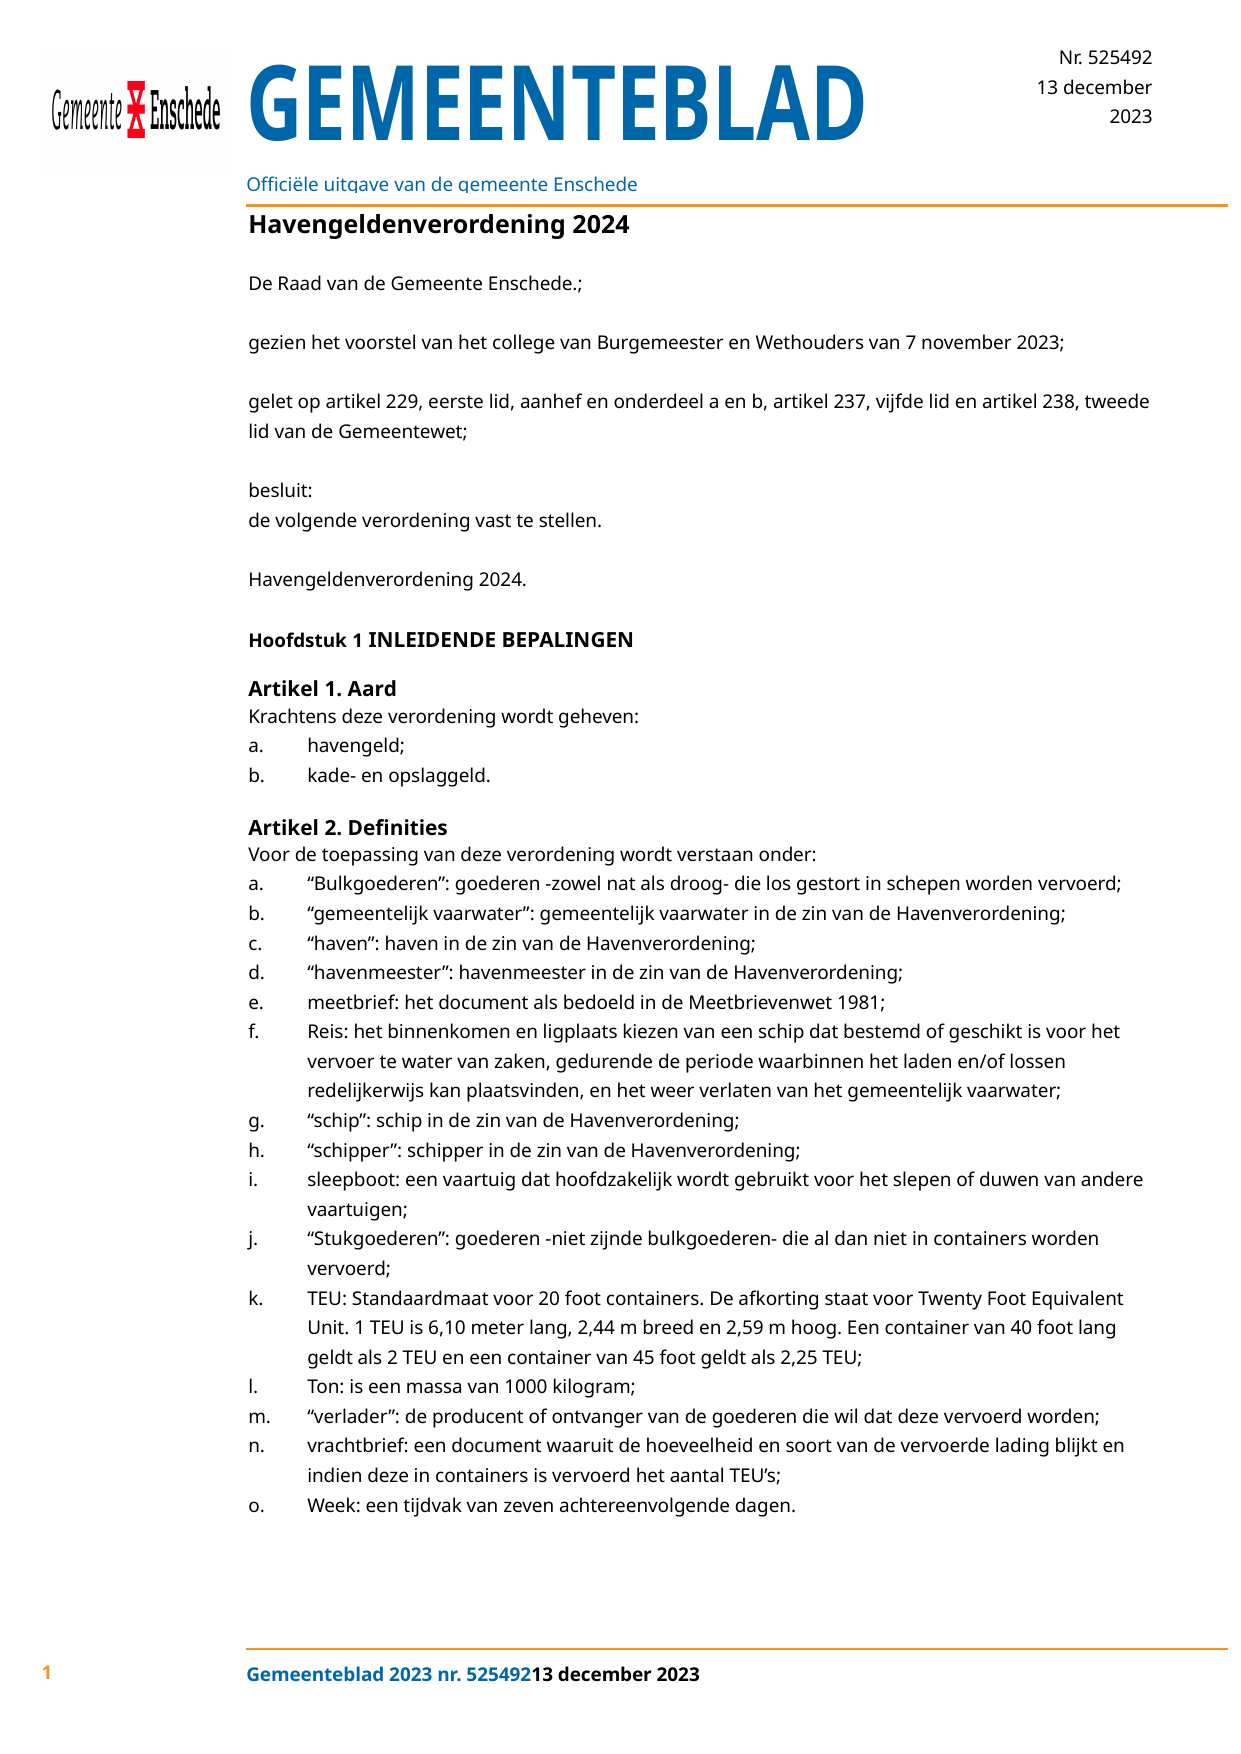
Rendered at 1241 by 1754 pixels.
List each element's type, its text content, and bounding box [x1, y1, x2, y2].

list “Bulkgoederen”: goederen -zowel nat als droog- die los gestort in schepen worden vervoerd; [248, 871, 1152, 896]
list sleepboot: een vaartuig dat hoofdzakelijk wordt gebruikt voor het slepen of duwen van andere vaartuigen; [248, 1166, 1152, 1222]
list “gemeentelijk vaarwater”: gemeentelijk vaarwater in de zin van de Havenverordening; [248, 900, 1152, 926]
list vrachtbrief: een document waaruit de hoeveelheid en soort van de vervoerde lading blijkt en indien deze in containers is vervoerd het aantal TEU’s; [248, 1433, 1152, 1488]
list “haven”: haven in de zin van de Havenverordening; [248, 930, 1152, 956]
text Voor de toepassing van deze verordening wordt verstaan onder: [248, 841, 1152, 867]
text de volgende verordening vast te stellen. [248, 507, 1152, 533]
list “schip”: schip in de zin van de Havenverordening; [248, 1107, 1152, 1133]
text Hoofdstuk 1 INLEIDENDE BEPALINGEN [248, 625, 1152, 654]
list “havenmeester”: havenmeester in de zin van de Havenverordening; [248, 959, 1152, 985]
text besluit: [248, 477, 1152, 503]
list Ton: is een massa van 1000 kilogram; [248, 1373, 1152, 1399]
text Havengeldenverordening 2024 [248, 207, 1152, 241]
text Krachtens deze verordening wordt geheven: [248, 703, 1152, 729]
text gelet op artikel 229, eerste lid, aanhef en onderdeel a en b, artikel 237, vijfde lid en artikel 238, tweede lid van de Gemeentewet; [248, 389, 1152, 444]
list “verlader”: de producent of ontvanger van de goederen die wil dat deze vervoerd worden; [248, 1403, 1152, 1429]
text Artikel 2. Definities [248, 813, 1152, 841]
list “schipper”: schipper in de zin van de Havenverordening; [248, 1137, 1152, 1163]
text Artikel 1. Aard [248, 674, 1152, 703]
list Reis: het binnenkomen en ligplaats kiezen van een schip dat bestemd of geschikt is voor het vervoer te water van zaken, gedurende de periode waarbinnen het laden en/of lossen redelijkerwijs kan plaatsvinden, en het weer verlaten van het gemeentelijk vaarwater; [248, 1018, 1152, 1103]
list TEU: Standaardmaat voor 20 foot containers. De afkorting staat voor Twenty Foot Equivalent Unit. 1 TEU is 6,10 meter lang, 2,44 m breed en 2,59 m hoog. Een container van 40 foot lang geldt als 2 TEU en een container van 45 foot geldt als 2,25 TEU; [248, 1285, 1152, 1370]
list kade- en opslaggeld. [248, 762, 1152, 788]
list meetbrief: het document als bedoeld in de Meetbrievenwet 1981; [248, 989, 1152, 1015]
list Week: een tijdvak van zeven achtereenvolgende dagen. [248, 1492, 1152, 1518]
list “Stukgoederen”: goederen -niet zijnde bulkgoederen- die al dan niet in containers worden vervoerd; [248, 1226, 1152, 1281]
text De Raad van de Gemeente Enschede.; [248, 270, 1152, 296]
list havengeld; [248, 733, 1152, 758]
text Havengeldenverordening 2024. [248, 566, 1152, 592]
picture [41, 47, 231, 172]
text gezien het voorstel van het college van Burgemeester en Wethouders van 7 november 2023; [248, 329, 1152, 355]
